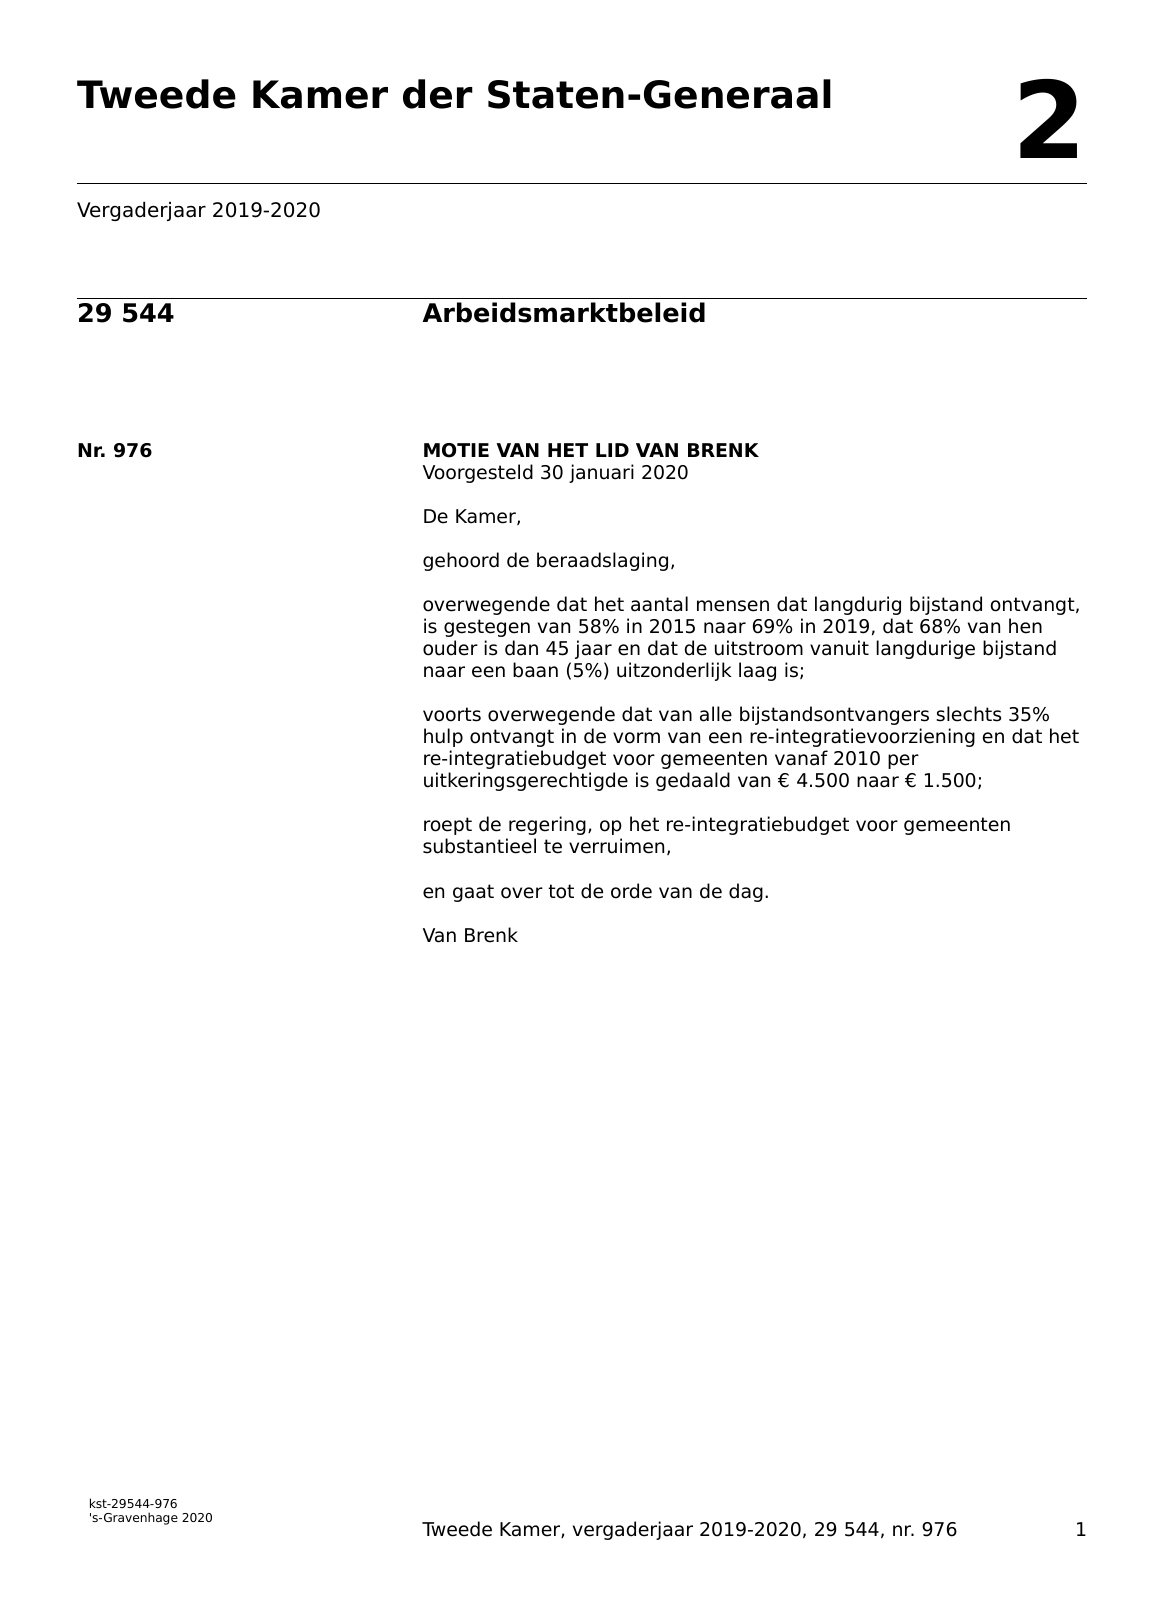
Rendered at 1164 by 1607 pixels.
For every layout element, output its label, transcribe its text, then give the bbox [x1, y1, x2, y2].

subtitle Nr. 976 MOTIE VAN HET LID VAN BRENK [77, 440, 1087, 462]
text roept de regering, op het re-integratiebudget voor gemeenten substantieel te verruimen, [422, 814, 1087, 858]
table_cell Vergaderjaar 2019-2020 [77, 184, 1087, 298]
table_header Tweede Kamer der Staten-Generaal [77, 59, 886, 183]
text gehoord de beraadslaging, [422, 550, 1087, 572]
table_header 2 [886, 59, 1087, 183]
subtitle 29 544 Arbeidsmarktbeleid [77, 299, 1087, 329]
text 's-Gravenhage 2020 [88, 1511, 323, 1525]
text Voorgesteld 30 januari 2020 [422, 462, 1087, 484]
text en gaat over tot de orde van de dag. [422, 881, 1087, 902]
text De Kamer, [422, 506, 1087, 528]
text overwegende dat het aantal mensen dat langdurig bijstand ontvangt, is gestegen van 58% in 2015 naar 69% in 2019, dat 68% van hen ouder is dan 45 jaar en dat de uitstroom vanuit langdurige bijstand naar een baan (5%) uitzonderlijk laag is; [422, 594, 1087, 682]
text kst-29544-976 [88, 1497, 323, 1511]
text Van Brenk [422, 925, 1087, 947]
text voorts overwegende dat van alle bijstandsontvangers slechts 35% hulp ontvangt in de vorm van een re-integratievoorziening en dat het re-integratiebudget voor gemeenten vanaf 2010 per uitkeringsgerechtigde is gedaald van € 4.500 naar € 1.500; [422, 704, 1087, 792]
